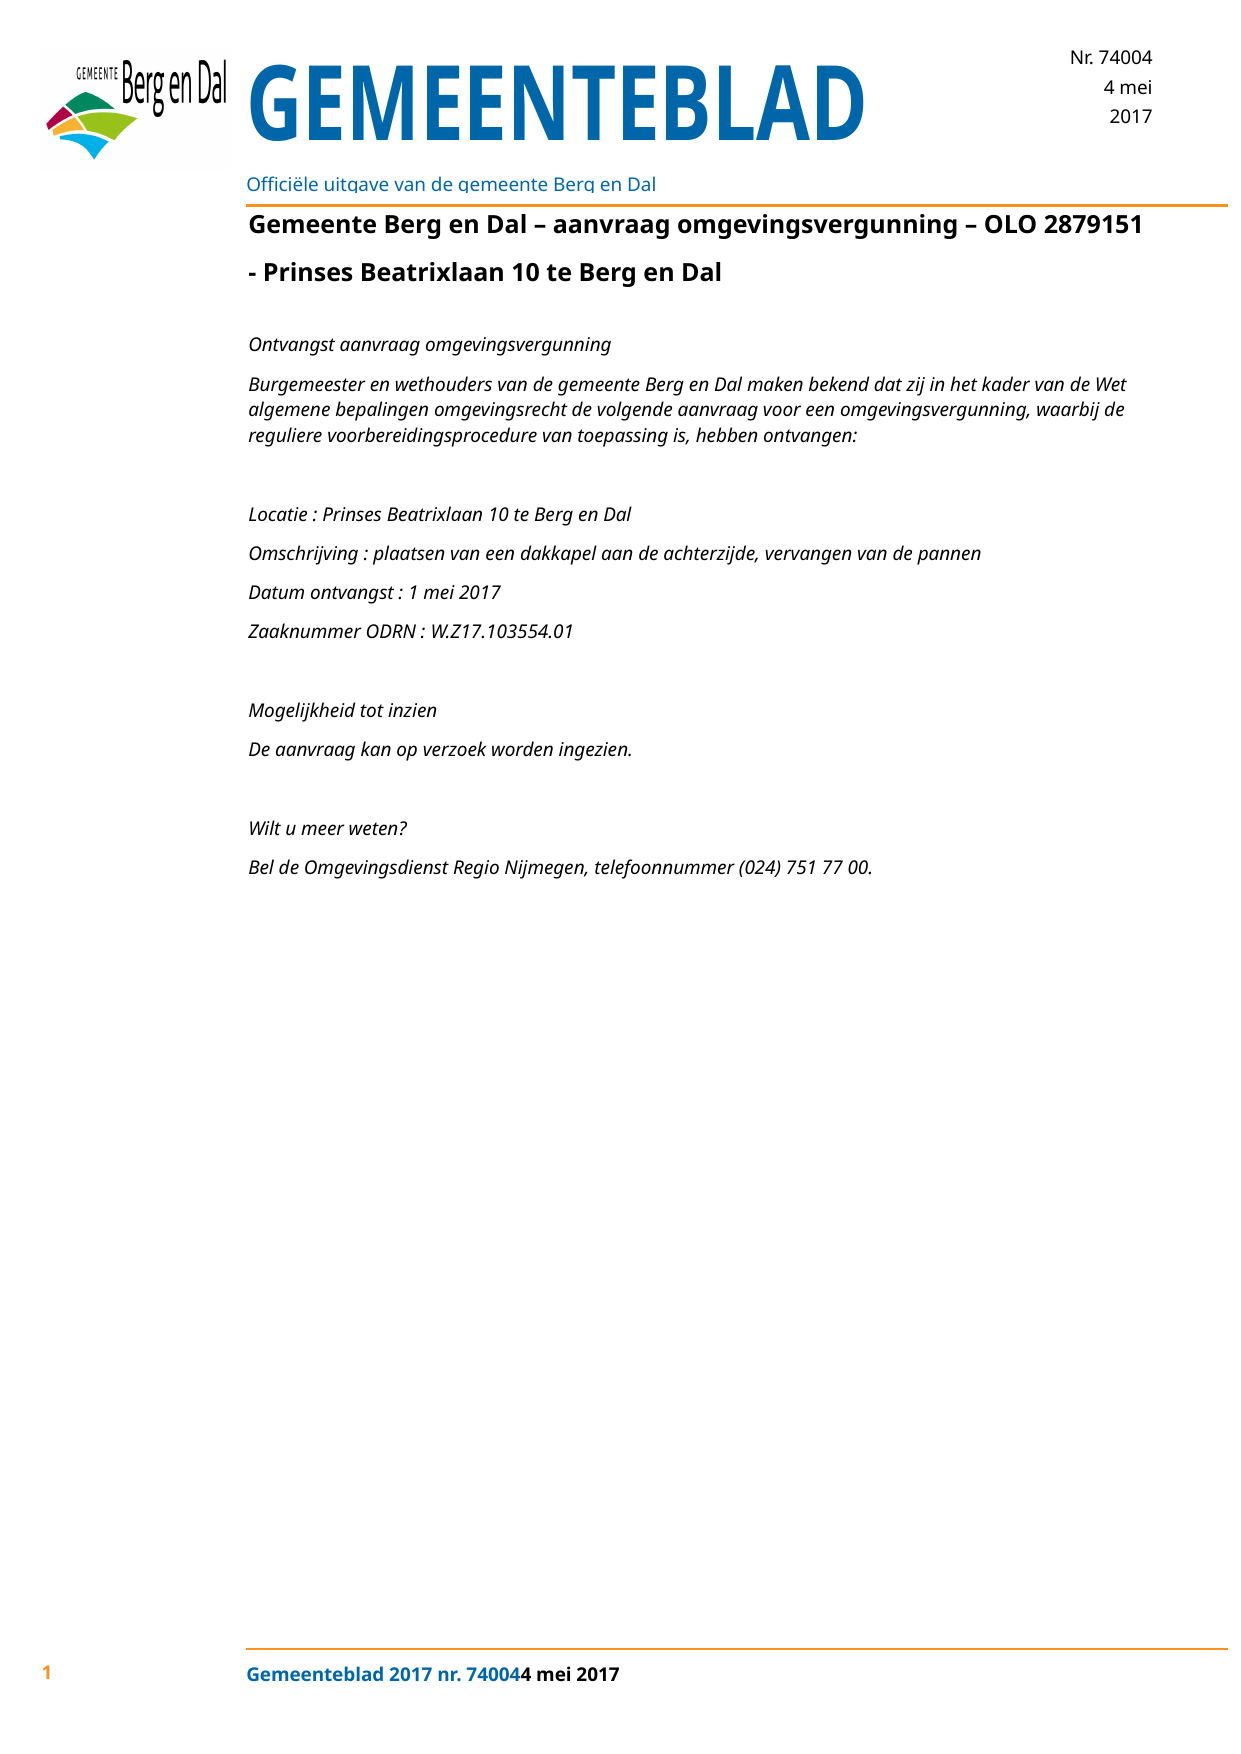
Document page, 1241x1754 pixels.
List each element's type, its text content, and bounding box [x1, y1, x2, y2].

text Mogelijkheid tot inzien [248, 697, 1152, 723]
text Wilt u meer weten? [248, 815, 1152, 841]
text Bel de Omgevingsdienst Regio Nijmegen, telefoonnummer (024) 751 77 00. [248, 854, 1152, 880]
text Burgemeester en wethouders van de gemeente Berg en Dal maken bekend dat zij in het kader van de Wet algemene bepalingen omgevingsrecht de volgende aanvraag voor een omgevingsvergunning, waarbij de reguliere voorbereidingsprocedure van toepassing is, hebben ontvangen: [248, 371, 1152, 448]
text Zaaknummer ODRN : W.Z17.103554.01 [248, 618, 1152, 644]
text Omschrijving : plaatsen van een dakkapel aan de achterzijde, vervangen van de pannen [248, 540, 1152, 566]
text Locatie : Prinses Beatrixlaan 10 te Berg en Dal [248, 501, 1152, 526]
text De aanvraag kan op verzoek worden ingezien. [248, 736, 1152, 762]
text Datum ontvangst : 1 mei 2017 [248, 579, 1152, 605]
text Ontvangst aanvraag omgevingsvergunning [248, 331, 1152, 357]
text Gemeente Berg en Dal – aanvraag omgevingsvergunning – OLO 2879151 - Prinses Beatrixlaan 10 te Berg en Dal [248, 207, 1152, 288]
picture [41, 47, 231, 172]
